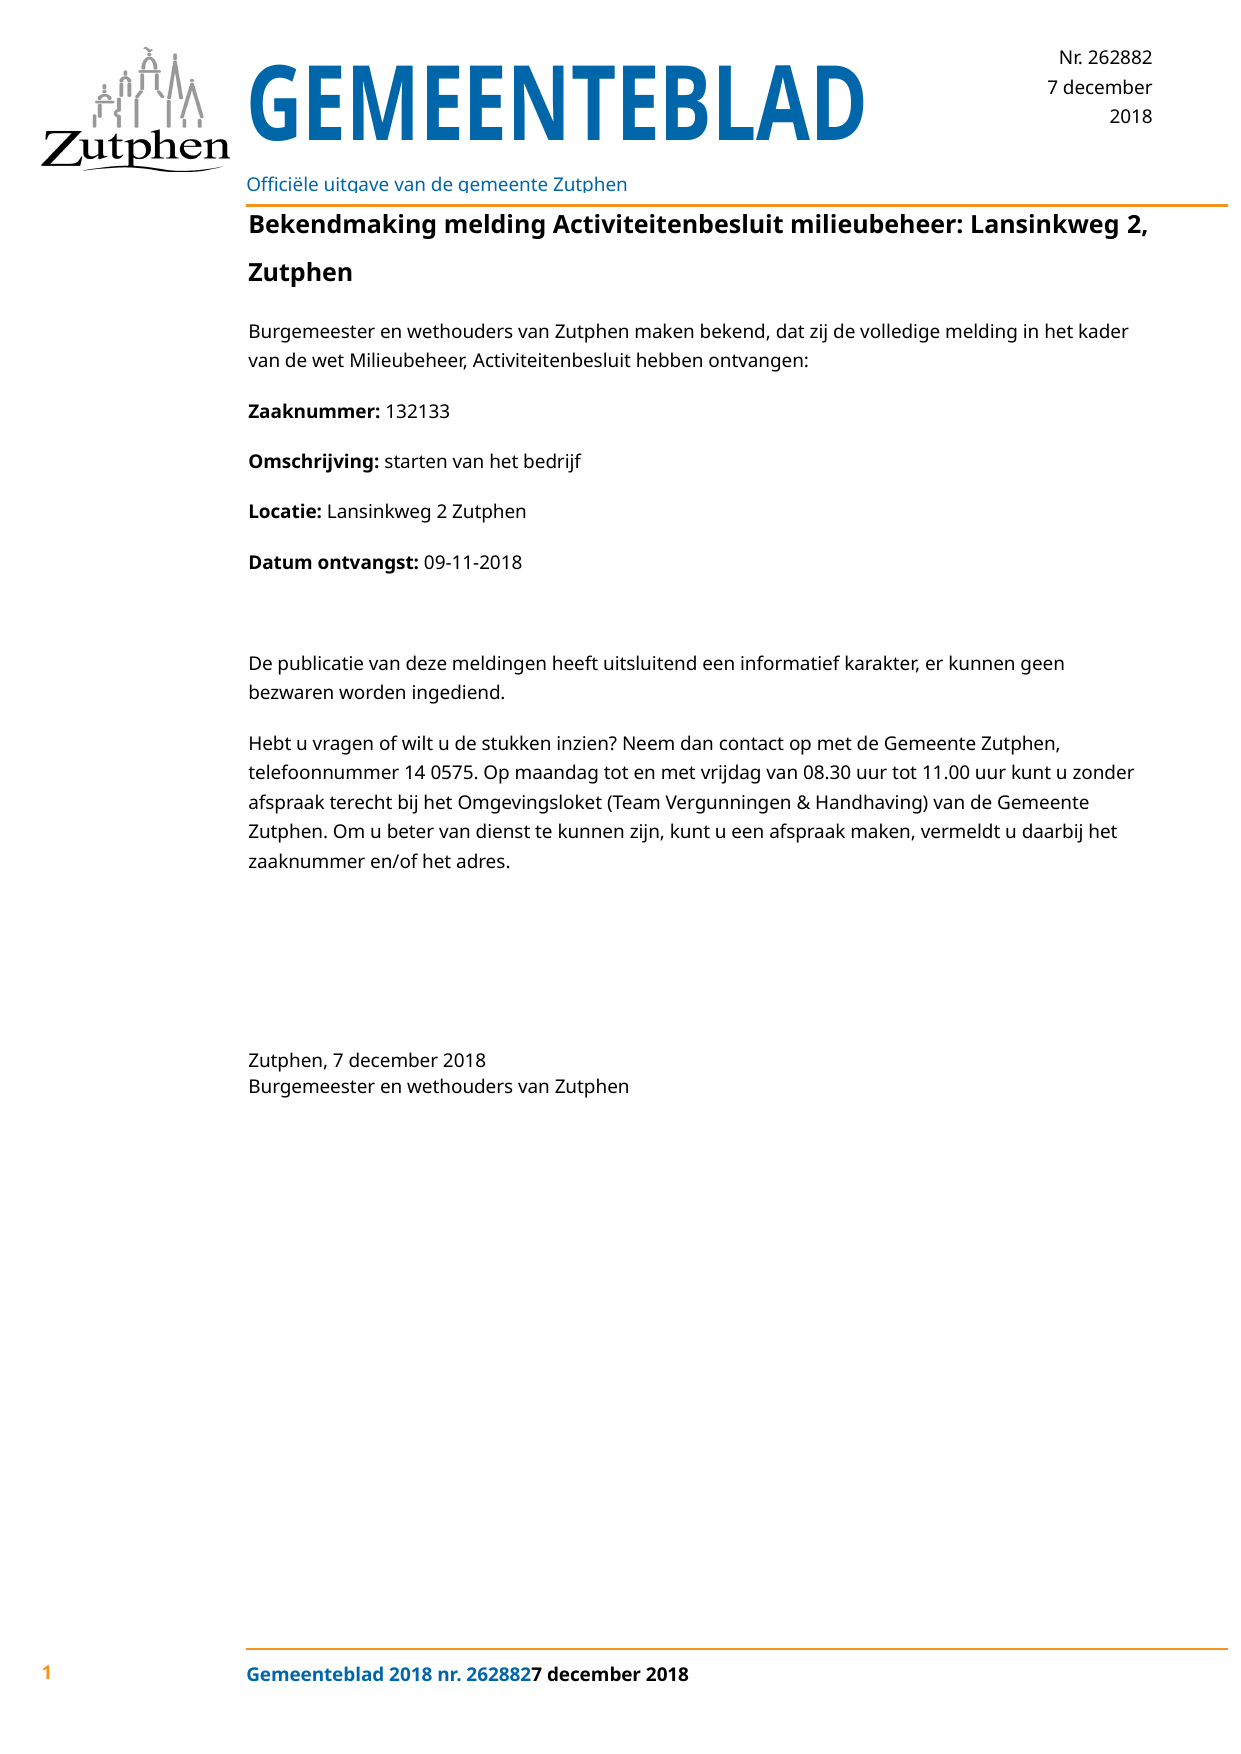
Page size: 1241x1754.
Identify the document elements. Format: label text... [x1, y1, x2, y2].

text Burgemeester en wethouders van Zutphen [248, 1073, 1152, 1099]
text Zutphen, 7 december 2018 [248, 1047, 1152, 1073]
text Zaaknummer: 132133 [248, 398, 1152, 424]
text Bekendmaking melding Activiteitenbesluit milieubeheer: Lansinkweg 2, Zutphen [248, 207, 1152, 288]
text Datum ontvangst: 09-11-2018 [248, 549, 1152, 575]
text Hebt u vragen of wilt u de stukken inzien? Neem dan contact op met de Gemeente Zutphen, telefoonnummer 14 0575. Op maandag tot en met vrijdag van 08.30 uur tot 11.00 uur kunt u zonder afspraak terecht bij het Omgevingsloket (Team Vergunningen & Handhaving) van de Gemeente Zutphen. Om u beter van dienst te kunnen zijn, kunt u een afspraak maken, vermeldt u daarbij het zaaknummer en/of het adres. [248, 730, 1152, 874]
text Locatie: Lansinkweg 2 Zutphen [248, 499, 1152, 524]
picture [41, 47, 231, 172]
text Omschrijving: starten van het bedrijf [248, 448, 1152, 474]
text De publicatie van deze meldingen heeft uitsluitend een informatief karakter, er kunnen geen bezwaren worden ingediend. [248, 650, 1152, 705]
text Burgemeester en wethouders van Zutphen maken bekend, dat zij de volledige melding in het kader van de wet Milieubeheer, Activiteitenbesluit hebben ontvangen: [248, 318, 1152, 373]
